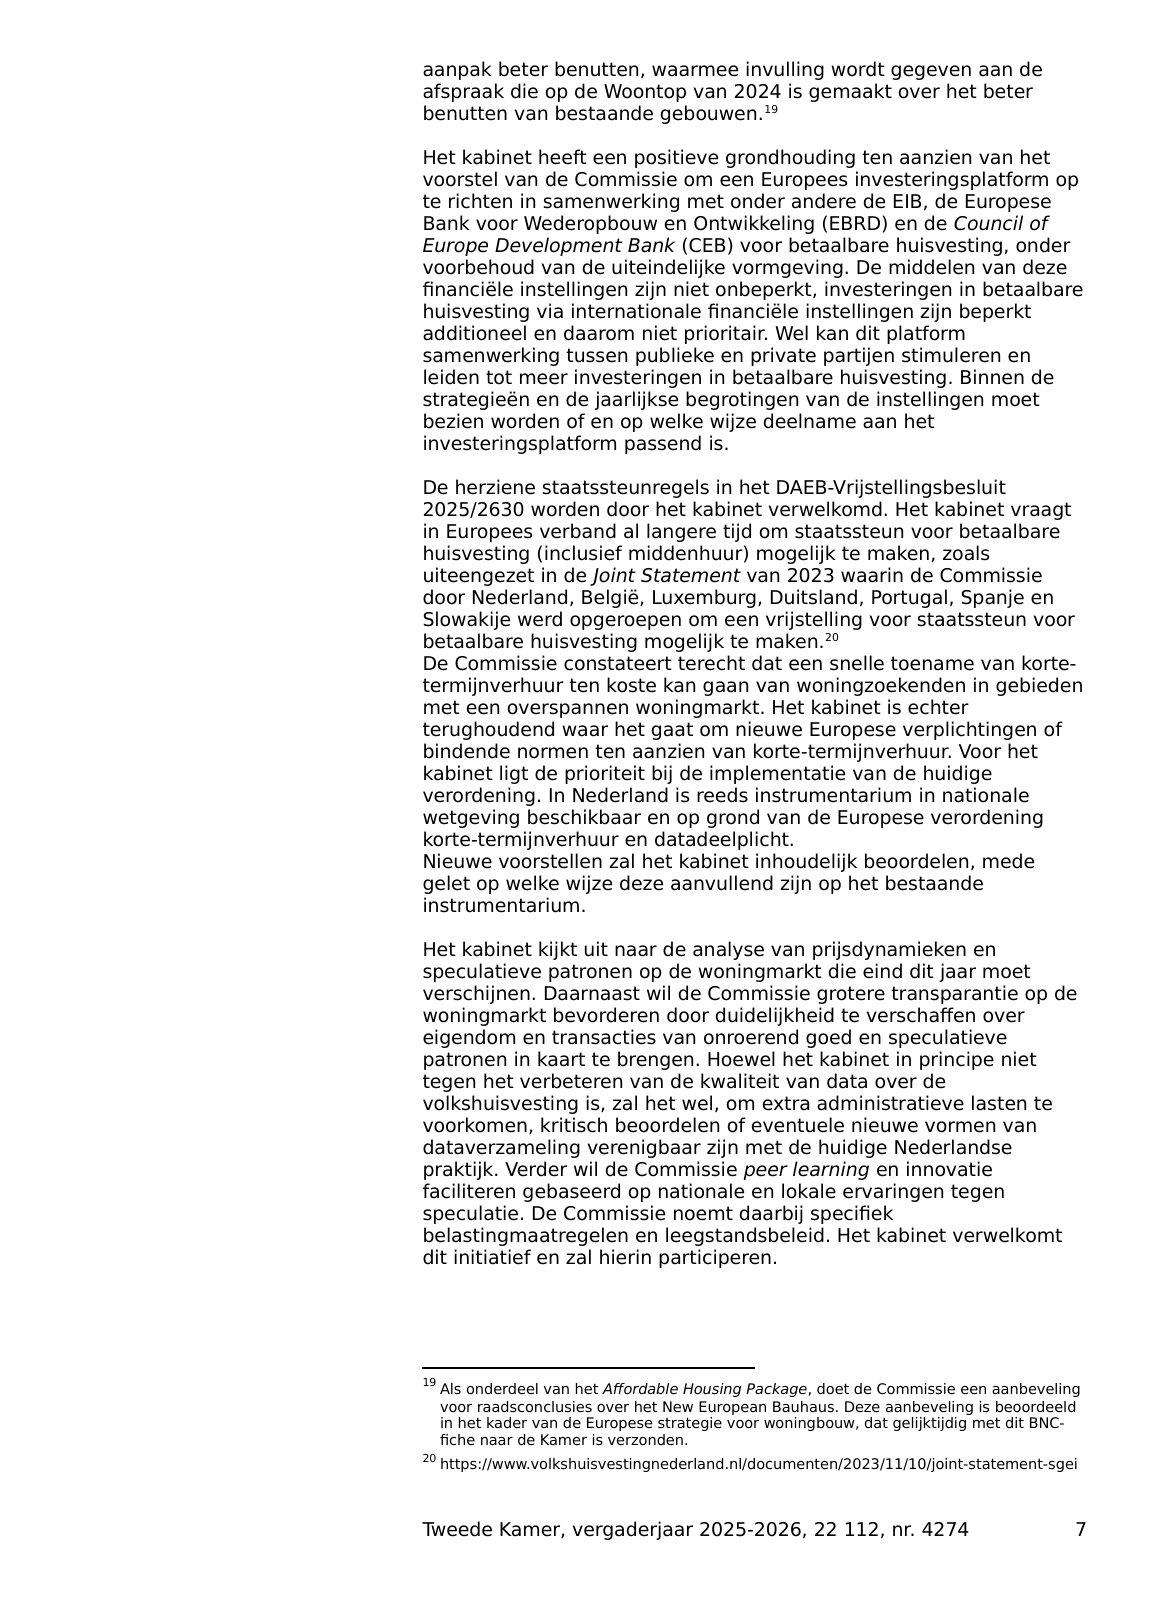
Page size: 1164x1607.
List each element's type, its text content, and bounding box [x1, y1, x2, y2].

text https://www.volkshuisvestingnederland.nl/documenten/2023/11/10/joint-statement-sgei [422, 1452, 1087, 1474]
text Nieuwe voorstellen zal het kabinet inhoudelijk beoordelen, mede gelet op welke wijze deze aanvullend zijn op het bestaande instrumentarium. [422, 851, 1087, 917]
text Het kabinet kijkt uit naar de analyse van prijsdynamieken en speculatieve patronen op de woningmarkt die eind dit jaar moet verschijnen. Daarnaast wil de Commissie grotere transparantie op de woningmarkt bevorderen door duidelijkheid te verschaffen over eigendom en transacties van onroerend goed en speculatieve patronen in kaart te brengen. Hoewel het kabinet in principe niet tegen het verbeteren van de kwaliteit van data over de volkshuisvesting is, zal het wel, om extra administratieve lasten te voorkomen, kritisch beoordelen of eventuele nieuwe vormen van dataverzameling verenigbaar zijn met de huidige Nederlandse praktijk. Verder wil de Commissie peer learning en innovatie faciliteren gebaseerd op nationale en lokale ervaringen tegen speculatie. De Commissie noemt daarbij specifiek belastingmaatregelen en leegstandsbeleid. Het kabinet verwelkomt dit initiatief en zal hierin participeren. [422, 939, 1087, 1268]
text De Commissie constateert terecht dat een snelle toename van korte-termijnverhuur ten koste kan gaan van woningzoekenden in gebieden met een overspannen woningmarkt. Het kabinet is echter terughoudend waar het gaat om nieuwe Europese verplichtingen of bindende normen ten aanzien van korte-termijnverhuur. Voor het kabinet ligt de prioriteit bij de implementatie van de huidige verordening. In Nederland is reeds instrumentarium in nationale wetgeving beschikbaar en op grond van de Europese verordening korte-termijnverhuur en datadeelplicht. [422, 653, 1087, 851]
text De herziene staatssteunregels in het DAEB-Vrijstellingsbesluit 2025/2630 worden door het kabinet verwelkomd. Het kabinet vraagt in Europees verband al langere tijd om staatssteun voor betaalbare huisvesting (inclusief middenhuur) mogelijk te maken, zoals uiteengezet in de Joint Statement van 2023 waarin de Commissie door Nederland, België, Luxemburg, Duitsland, Portugal, Spanje en Slowakije werd opgeroepen om een vrijstelling voor staatssteun voor betaalbare huisvesting mogelijk te maken. [422, 477, 1087, 653]
text Als onderdeel van het Affordable Housing Package, doet de Commissie een aanbeveling voor raadsconclusies over het New European Bauhaus. Deze aanbeveling is beoordeeld in het kader van de Europese strategie voor woningbouw, dat gelijktijdig met dit BNC-fiche naar de Kamer is verzonden. [422, 1377, 1087, 1449]
text aanpak beter benutten, waarmee invulling wordt gegeven aan de afspraak die op de Woontop van 2024 is gemaakt over het beter benutten van bestaande gebouwen. [422, 59, 1087, 125]
text Het kabinet heeft een positieve grondhouding ten aanzien van het voorstel van de Commissie om een Europees investeringsplatform op te richten in samenwerking met onder andere de EIB, de Europese Bank voor Wederopbouw en Ontwikkeling (EBRD) en de Council of Europe Development Bank (CEB) voor betaalbare huisvesting, onder voorbehoud van de uiteindelijke vormgeving. De middelen van deze financiële instellingen zijn niet onbeperkt, investeringen in betaalbare huisvesting via internationale financiële instellingen zijn beperkt additioneel en daarom niet prioritair. Wel kan dit platform samenwerking tussen publieke en private partijen stimuleren en leiden tot meer investeringen in betaalbare huisvesting. Binnen de strategieën en de jaarlijkse begrotingen van de instellingen moet bezien worden of en op welke wijze deelname aan het investeringsplatform passend is. [422, 147, 1087, 455]
